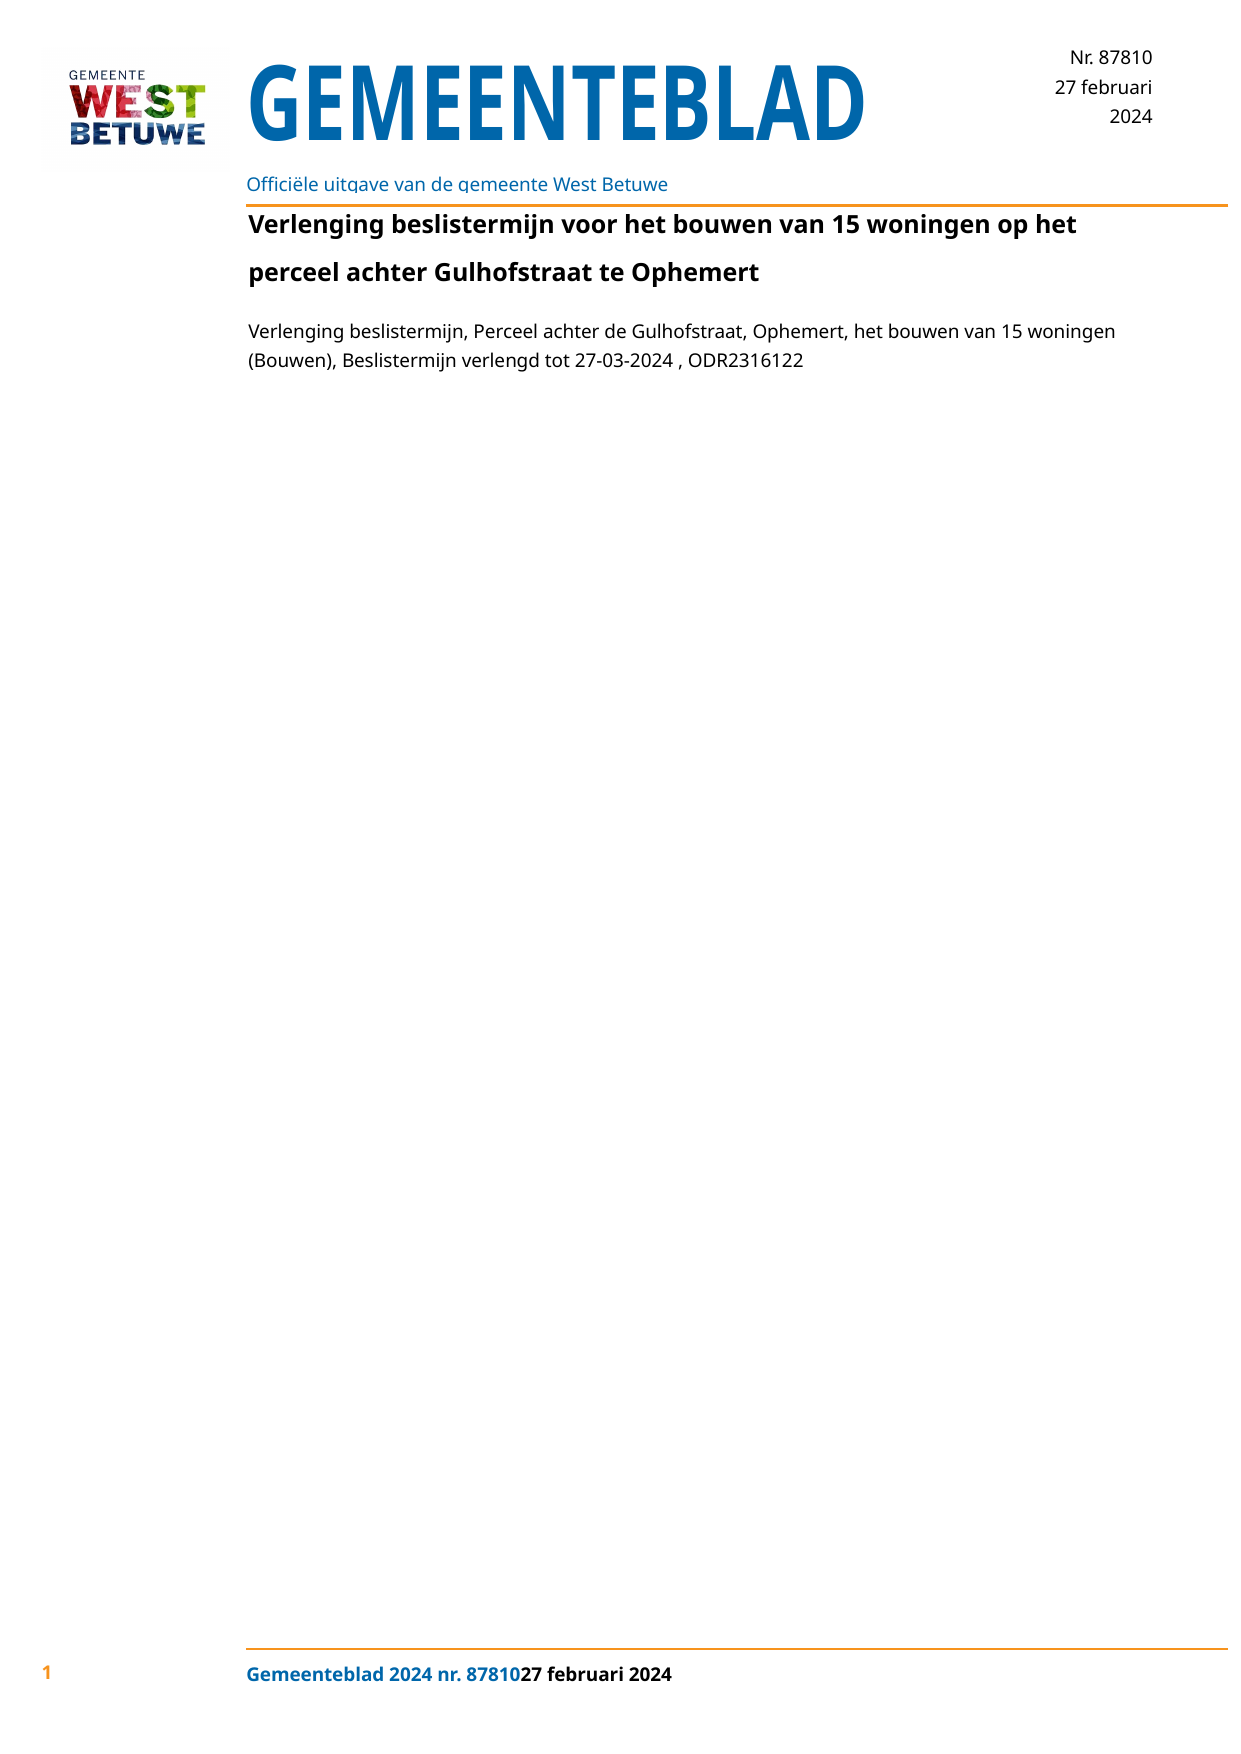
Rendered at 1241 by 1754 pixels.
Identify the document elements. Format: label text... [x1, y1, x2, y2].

text Verlenging beslistermijn, Perceel achter de Gulhofstraat, Ophemert, het bouwen van 15 woningen (Bouwen), Beslistermijn verlengd tot 27-03-2024 , ODR2316122 [248, 318, 1152, 373]
text Verlenging beslistermijn voor het bouwen van 15 woningen op het perceel achter Gulhofstraat te Ophemert [248, 207, 1152, 288]
picture [41, 47, 231, 172]
